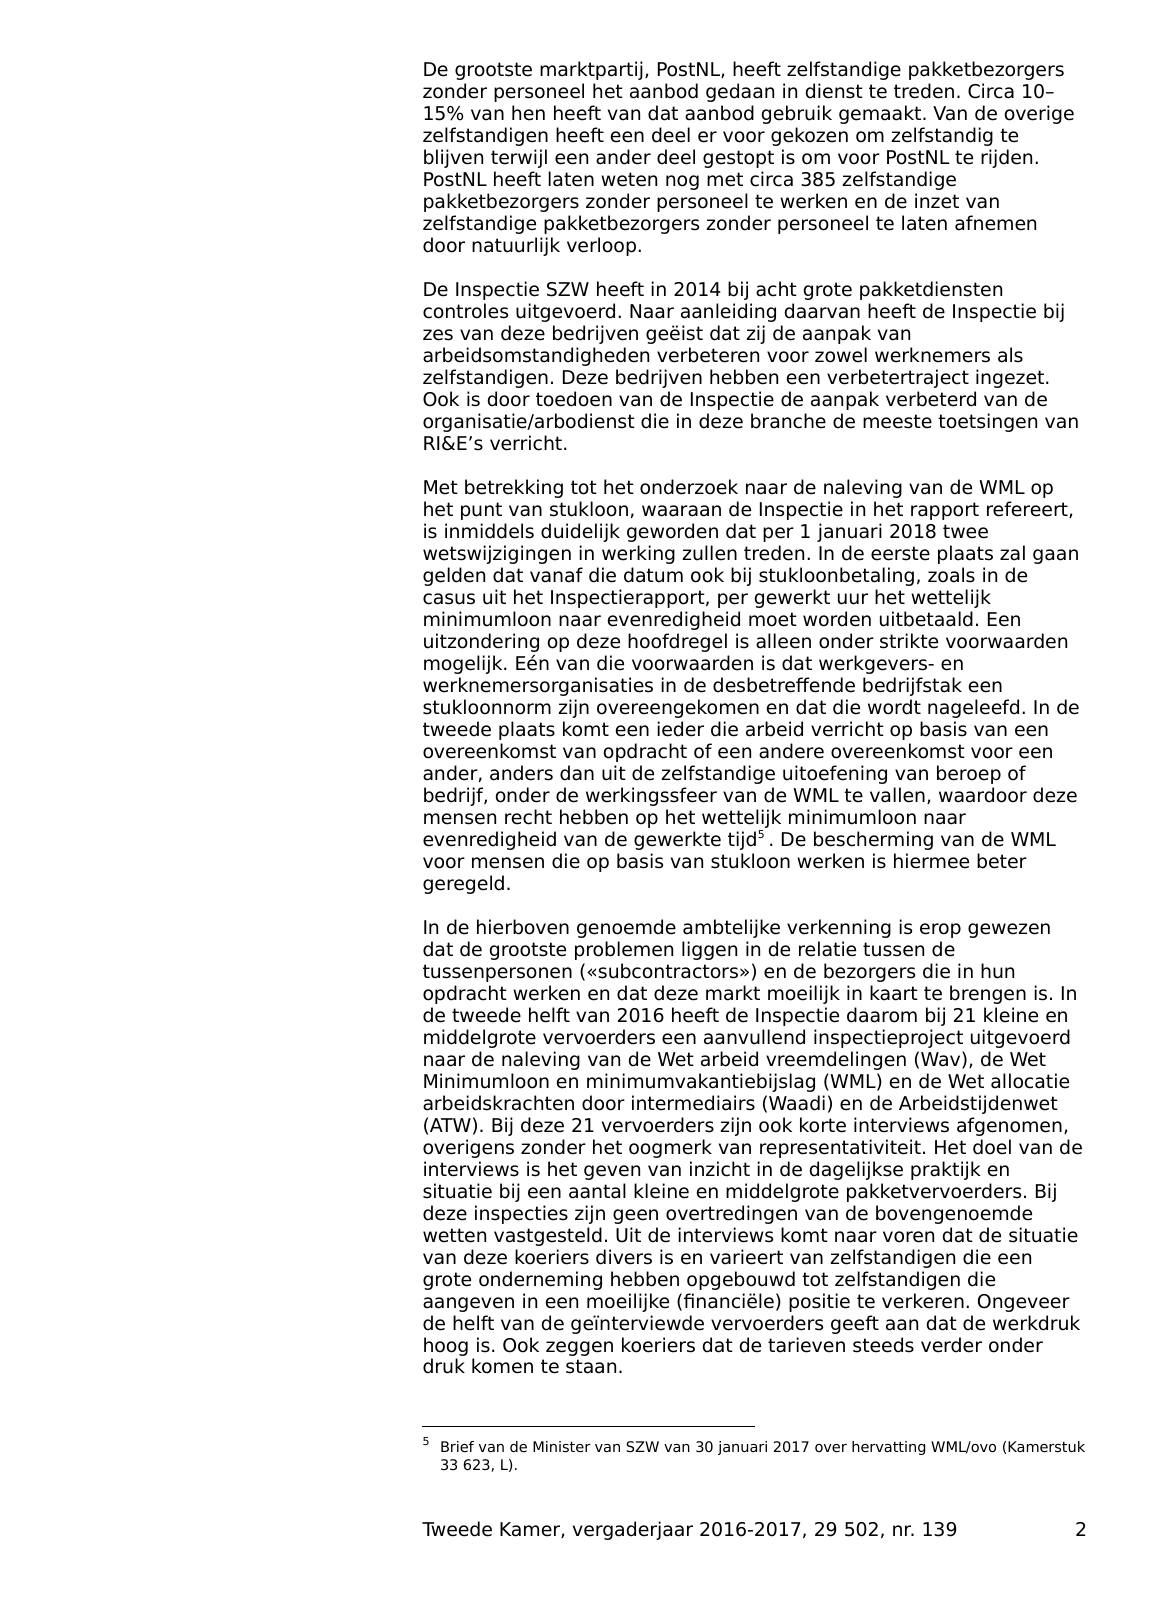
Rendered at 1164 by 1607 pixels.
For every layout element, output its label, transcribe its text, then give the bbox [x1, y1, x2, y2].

text Brief van de Minister van SZW van 30 januari 2017 over hervatting WML/ovo (Kamerstuk 33 623, L). [422, 1435, 1087, 1474]
text De Inspectie SZW heeft in 2014 bij acht grote pakketdiensten controles uitgevoerd. Naar aanleiding daarvan heeft de Inspectie bij zes van deze bedrijven geëist dat zij de aanpak van arbeidsomstandigheden verbeteren voor zowel werknemers als zelfstandigen. Deze bedrijven hebben een verbetertraject ingezet. Ook is door toedoen van de Inspectie de aanpak verbeterd van de organisatie/arbodienst die in deze branche de meeste toetsingen van RI&E’s verricht. [422, 279, 1087, 455]
text Met betrekking tot het onderzoek naar de naleving van de WML op het punt van stukloon, waaraan de Inspectie in het rapport refereert, is inmiddels duidelijk geworden dat per 1 januari 2018 twee wetswijzigingen in werking zullen treden. In de eerste plaats zal gaan gelden dat vanaf die datum ook bij stukloonbetaling, zoals in de casus uit het Inspectierapport, per gewerkt uur het wettelijk minimumloon naar evenredigheid moet worden uitbetaald. Een uitzondering op deze hoofdregel is alleen onder strikte voorwaarden mogelijk. Eén van die voorwaarden is dat werkgevers- en werknemersorganisaties in de desbetreffende bedrijfstak een stukloonnorm zijn overeengekomen en dat die wordt nageleefd. In de tweede plaats komt een ieder die arbeid verricht op basis van een overeenkomst van opdracht of een andere overeenkomst voor een ander, anders dan uit de zelfstandige uitoefening van beroep of bedrijf, onder de werkingssfeer van de WML te vallen, waardoor deze mensen recht hebben op het wettelijk minimumloon naar evenredigheid van de gewerkte tijd. De bescherming van de WML voor mensen die op basis van stukloon werken is hiermee beter geregeld. [422, 477, 1087, 895]
text In de hierboven genoemde ambtelijke verkenning is erop gewezen dat de grootste problemen liggen in de relatie tussen de tussenpersonen («subcontractors») en de bezorgers die in hun opdracht werken en dat deze markt moeilijk in kaart te brengen is. In de tweede helft van 2016 heeft de Inspectie daarom bij 21 kleine en middelgrote vervoerders een aanvullend inspectieproject uitgevoerd naar de naleving van de Wet arbeid vreemdelingen (Wav), de Wet Minimumloon en minimumvakantiebijslag (WML) en de Wet allocatie arbeidskrachten door intermediairs (Waadi) en de Arbeidstijdenwet (ATW). Bij deze 21 vervoerders zijn ook korte interviews afgenomen, overigens zonder het oogmerk van representativiteit. Het doel van de interviews is het geven van inzicht in de dagelijkse praktijk en situatie bij een aantal kleine en middelgrote pakketvervoerders. Bij deze inspecties zijn geen overtredingen van de bovengenoemde wetten vastgesteld. Uit de interviews komt naar voren dat de situatie van deze koeriers divers is en varieert van zelfstandigen die een grote onderneming hebben opgebouwd tot zelfstandigen die aangeven in een moeilijke (financiële) positie te verkeren. Ongeveer de helft van de geïnterviewde vervoerders geeft aan dat de werkdruk hoog is. Ook zeggen koeriers dat de tarieven steeds verder onder druk komen te staan. [422, 917, 1087, 1378]
text De grootste marktpartij, PostNL, heeft zelfstandige pakketbezorgers zonder personeel het aanbod gedaan in dienst te treden. Circa 10–15% van hen heeft van dat aanbod gebruik gemaakt. Van de overige zelfstandigen heeft een deel er voor gekozen om zelfstandig te blijven terwijl een ander deel gestopt is om voor PostNL te rijden. PostNL heeft laten weten nog met circa 385 zelfstandige pakketbezorgers zonder personeel te werken en de inzet van zelfstandige pakketbezorgers zonder personeel te laten afnemen door natuurlijk verloop. [422, 59, 1087, 257]
